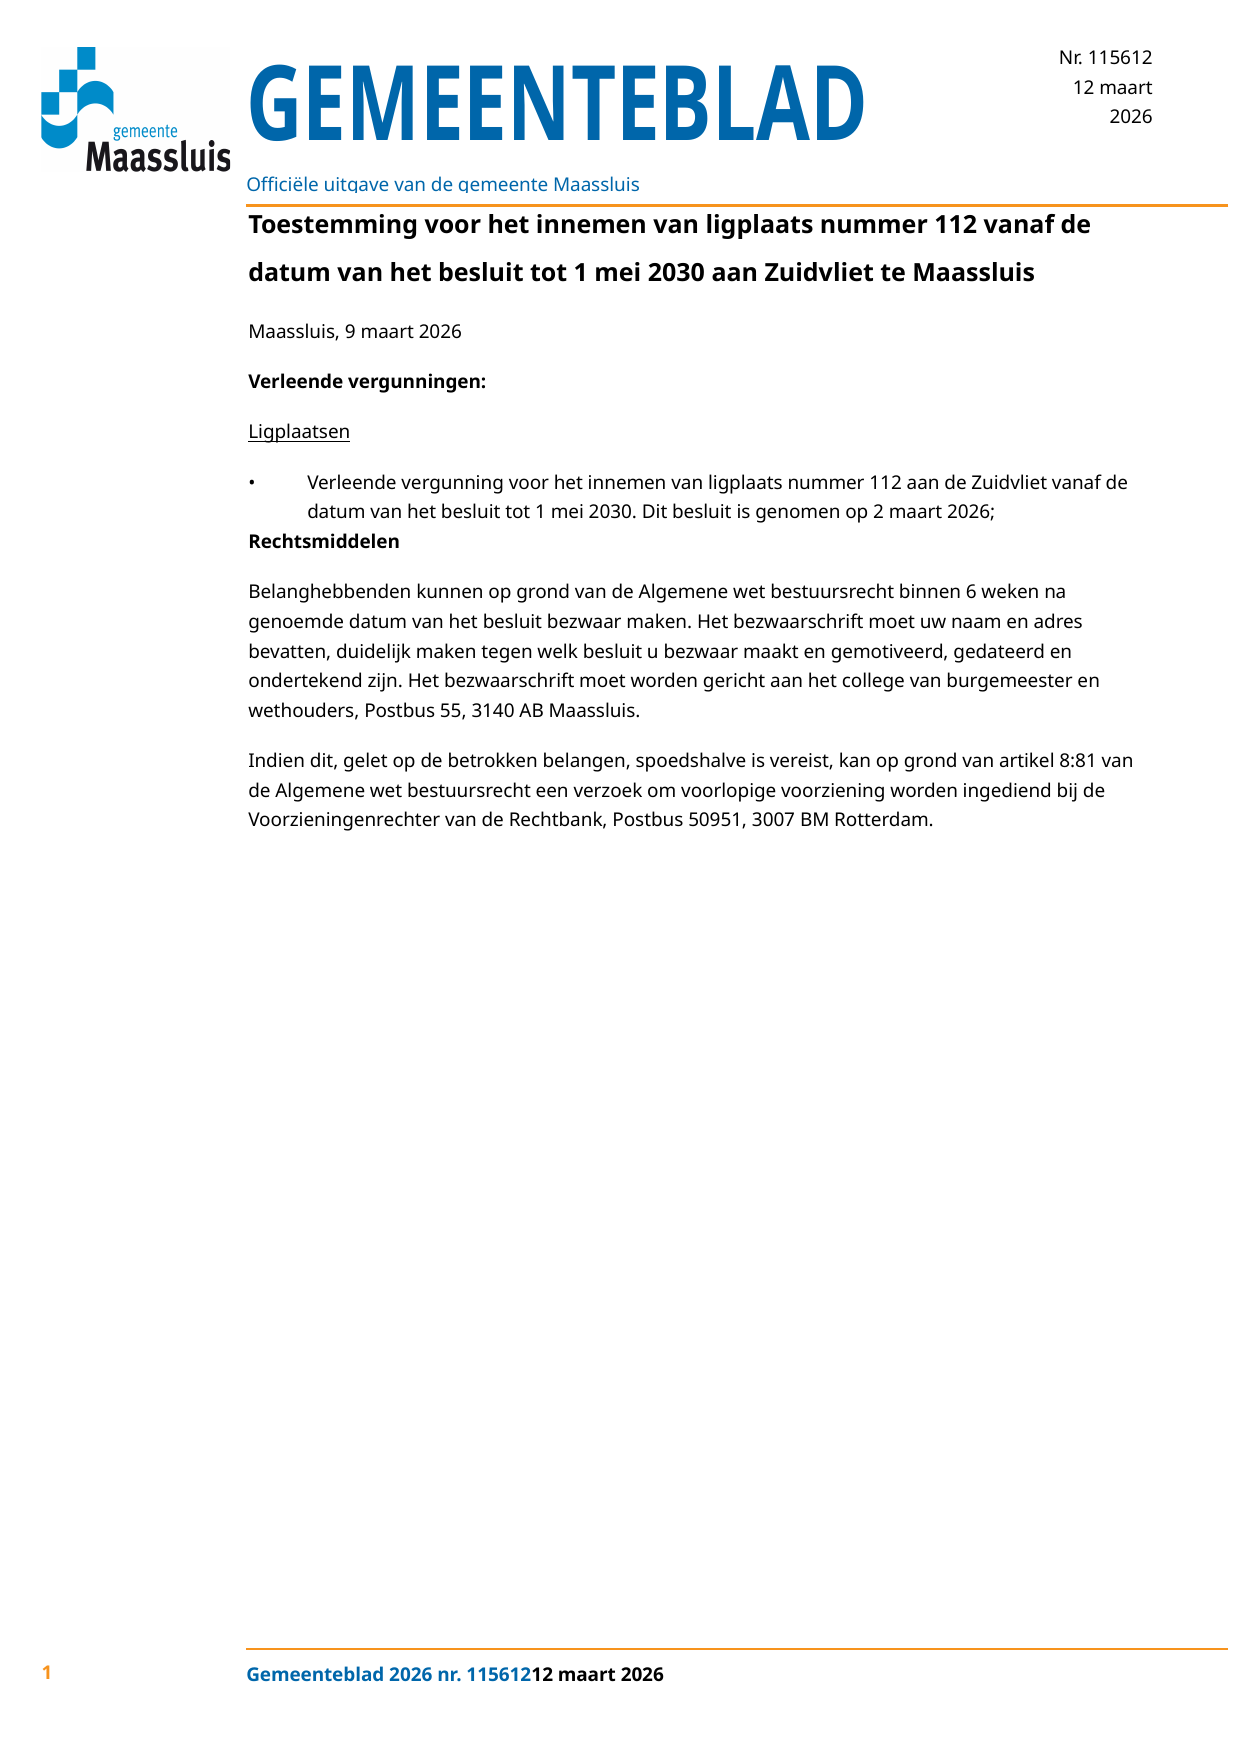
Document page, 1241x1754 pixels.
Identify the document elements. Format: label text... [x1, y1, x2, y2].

picture [41, 47, 77, 92]
text Maassluis, 9 maart 2026 [248, 318, 1152, 344]
picture [41, 47, 231, 172]
text Indien dit, gelet op de betrokken belangen, spoedshalve is vereist, kan op grond van artikel 8:81 van de Algemene wet bestuursrecht een verzoek om voorlopige voorziening worden ingediend bij de Voorzieningenrechter van de Rechtbank, Postbus 50951, 3007 BM Rotterdam. [248, 747, 1152, 832]
text Verleende vergunningen: [248, 368, 1152, 394]
text Ligplaatsen [248, 419, 1152, 444]
list Verleende vergunning voor het innemen van ligplaats nummer 112 aan de Zuidvliet vanaf de datum van het besluit tot 1 mei 2030. Dit besluit is genomen op 2 maart 2026; [248, 469, 1152, 524]
text Belanghebbenden kunnen op grond van de Algemene wet bestuursrecht binnen 6 weken na genoemde datum van het besluit bezwaar maken. Het bezwaarschrift moet uw naam en adres bevatten, duidelijk maken tegen welk besluit u bezwaar maakt en gemotiveerd, gedateerd en ondertekend zijn. Het bezwaarschrift moet worden gericht aan het college van burgemeester en wethouders, Postbus 55, 3140 AB Maassluis. [248, 579, 1152, 723]
text Rechtsmiddelen [248, 528, 1152, 554]
text Toestemming voor het innemen van ligplaats nummer 112 vanaf de datum van het besluit tot 1 mei 2030 aan Zuidvliet te Maassluis [248, 207, 1152, 288]
